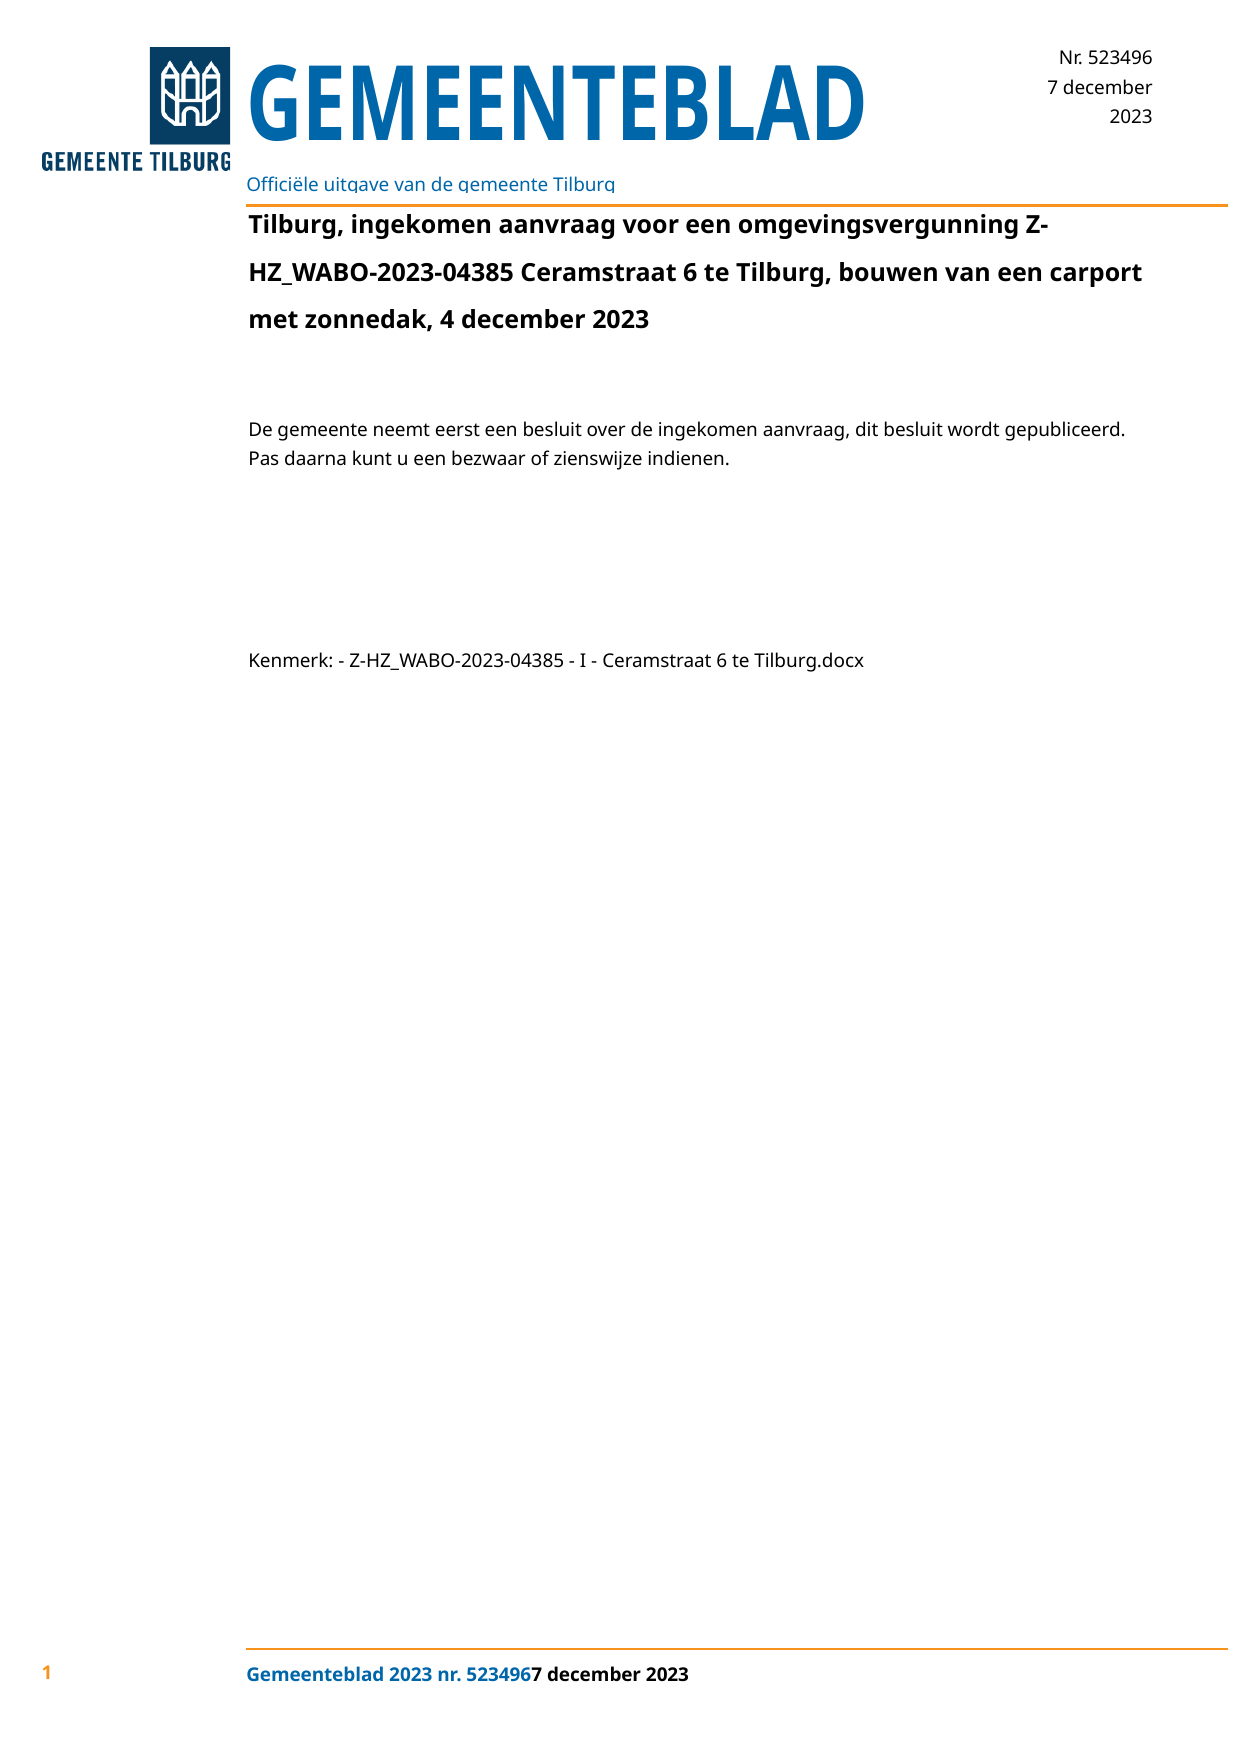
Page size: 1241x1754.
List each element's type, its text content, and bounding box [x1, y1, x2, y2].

picture [41, 47, 231, 172]
text De gemeente neemt eerst een besluit over de ingekomen aanvraag, dit besluit wordt gepubliceerd. Pas daarna kunt u een bezwaar of zienswijze indienen. [248, 416, 1152, 471]
text Tilburg, ingekomen aanvraag voor een omgevingsvergunning Z-HZ_WABO-2023-04385 Ceramstraat 6 te Tilburg, bouwen van een carport met zonnedak, 4 december 2023 [248, 207, 1152, 336]
text Kenmerk: - Z-HZ_WABO-2023-04385 - I - Ceramstraat 6 te Tilburg.docx [248, 647, 1152, 673]
